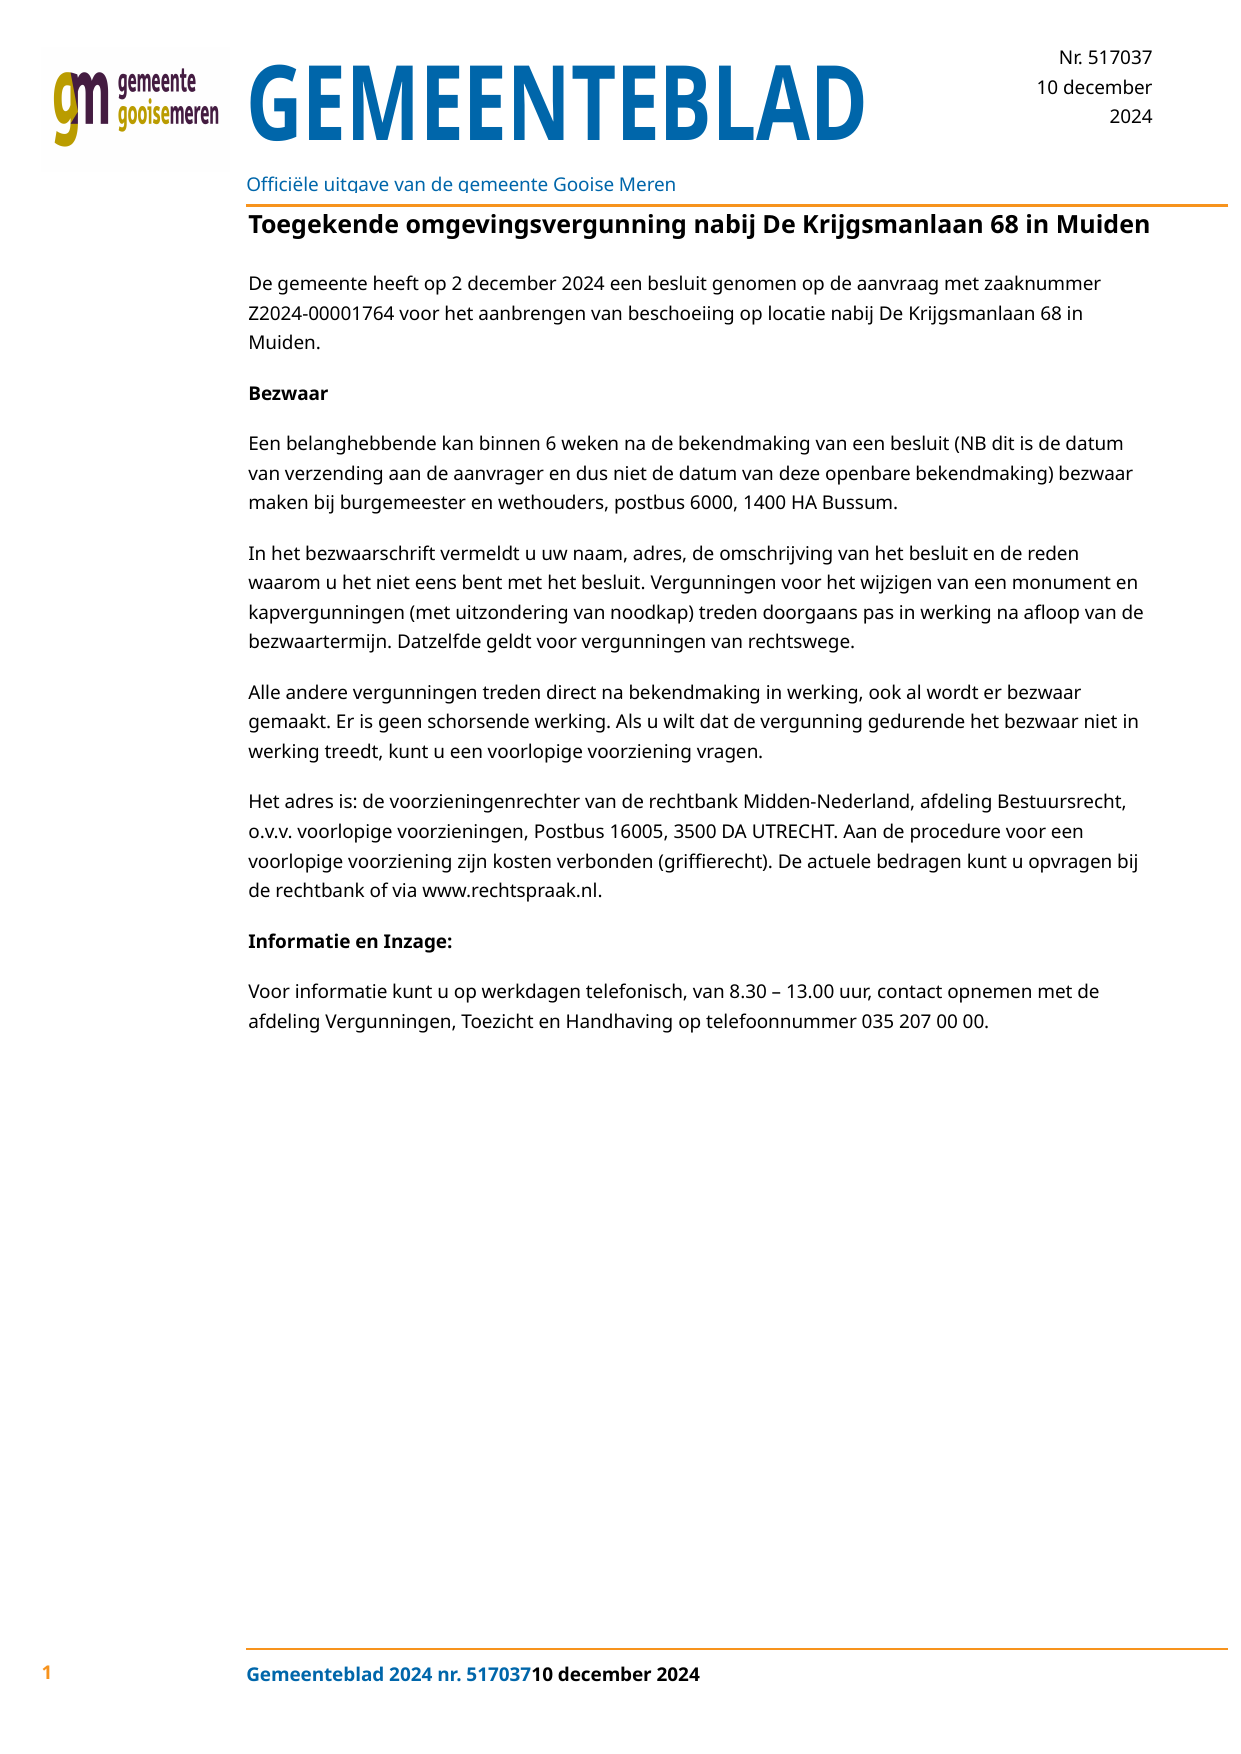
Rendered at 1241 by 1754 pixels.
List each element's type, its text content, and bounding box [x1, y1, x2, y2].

text In het bezwaarschrift vermeldt u uw naam, adres, de omschrijving van het besluit en de reden waarom u het niet eens bent met het besluit. Vergunningen voor het wijzigen van een monument en kapvergunningen (met uitzondering van noodkap) treden doorgaans pas in werking na afloop van de bezwaartermijn. Datzelfde geldt voor vergunningen van rechtswege. [248, 540, 1152, 654]
picture [41, 47, 231, 172]
text De gemeente heeft op 2 december 2024 een besluit genomen op de aanvraag met zaaknummer Z2024-00001764 voor het aanbrengen van beschoeiing op locatie nabij De Krijgsmanlaan 68 in Muiden. [248, 270, 1152, 355]
text Toegekende omgevingsvergunning nabij De Krijgsmanlaan 68 in Muiden [248, 207, 1152, 241]
text Voor informatie kunt u op werkdagen telefonisch, van 8.30 – 13.00 uur, contact opnemen met de afdeling Vergunningen, Toezicht en Handhaving op telefoonnummer 035 207 00 00. [248, 978, 1152, 1033]
text Het adres is: de voorzieningenrechter van de rechtbank Midden-Nederland, afdeling Bestuursrecht, o.v.v. voorlopige voorzieningen, Postbus 16005, 3500 DA UTRECHT. Aan de procedure voor een voorlopige voorziening zijn kosten verbonden (griffierecht). De actuele bedragen kunt u opvragen bij de rechtbank of via www.rechtspraak.nl. [248, 789, 1152, 903]
text Bezwaar [248, 380, 1152, 406]
text Een belanghebbende kan binnen 6 weken na de bekendmaking van een besluit (NB dit is de datum van verzending aan de aanvrager en dus niet de datum van deze openbare bekendmaking) bezwaar maken bij burgemeester en wethouders, postbus 6000, 1400 HA Bussum. [248, 430, 1152, 515]
text Informatie en Inzage: [248, 928, 1152, 953]
text Alle andere vergunningen treden direct na bekendmaking in werking, ook al wordt er bezwaar gemaakt. Er is geen schorsende werking. Als u wilt dat de vergunning gedurende het bezwaar niet in werking treedt, kunt u een voorlopige voorziening vragen. [248, 679, 1152, 764]
